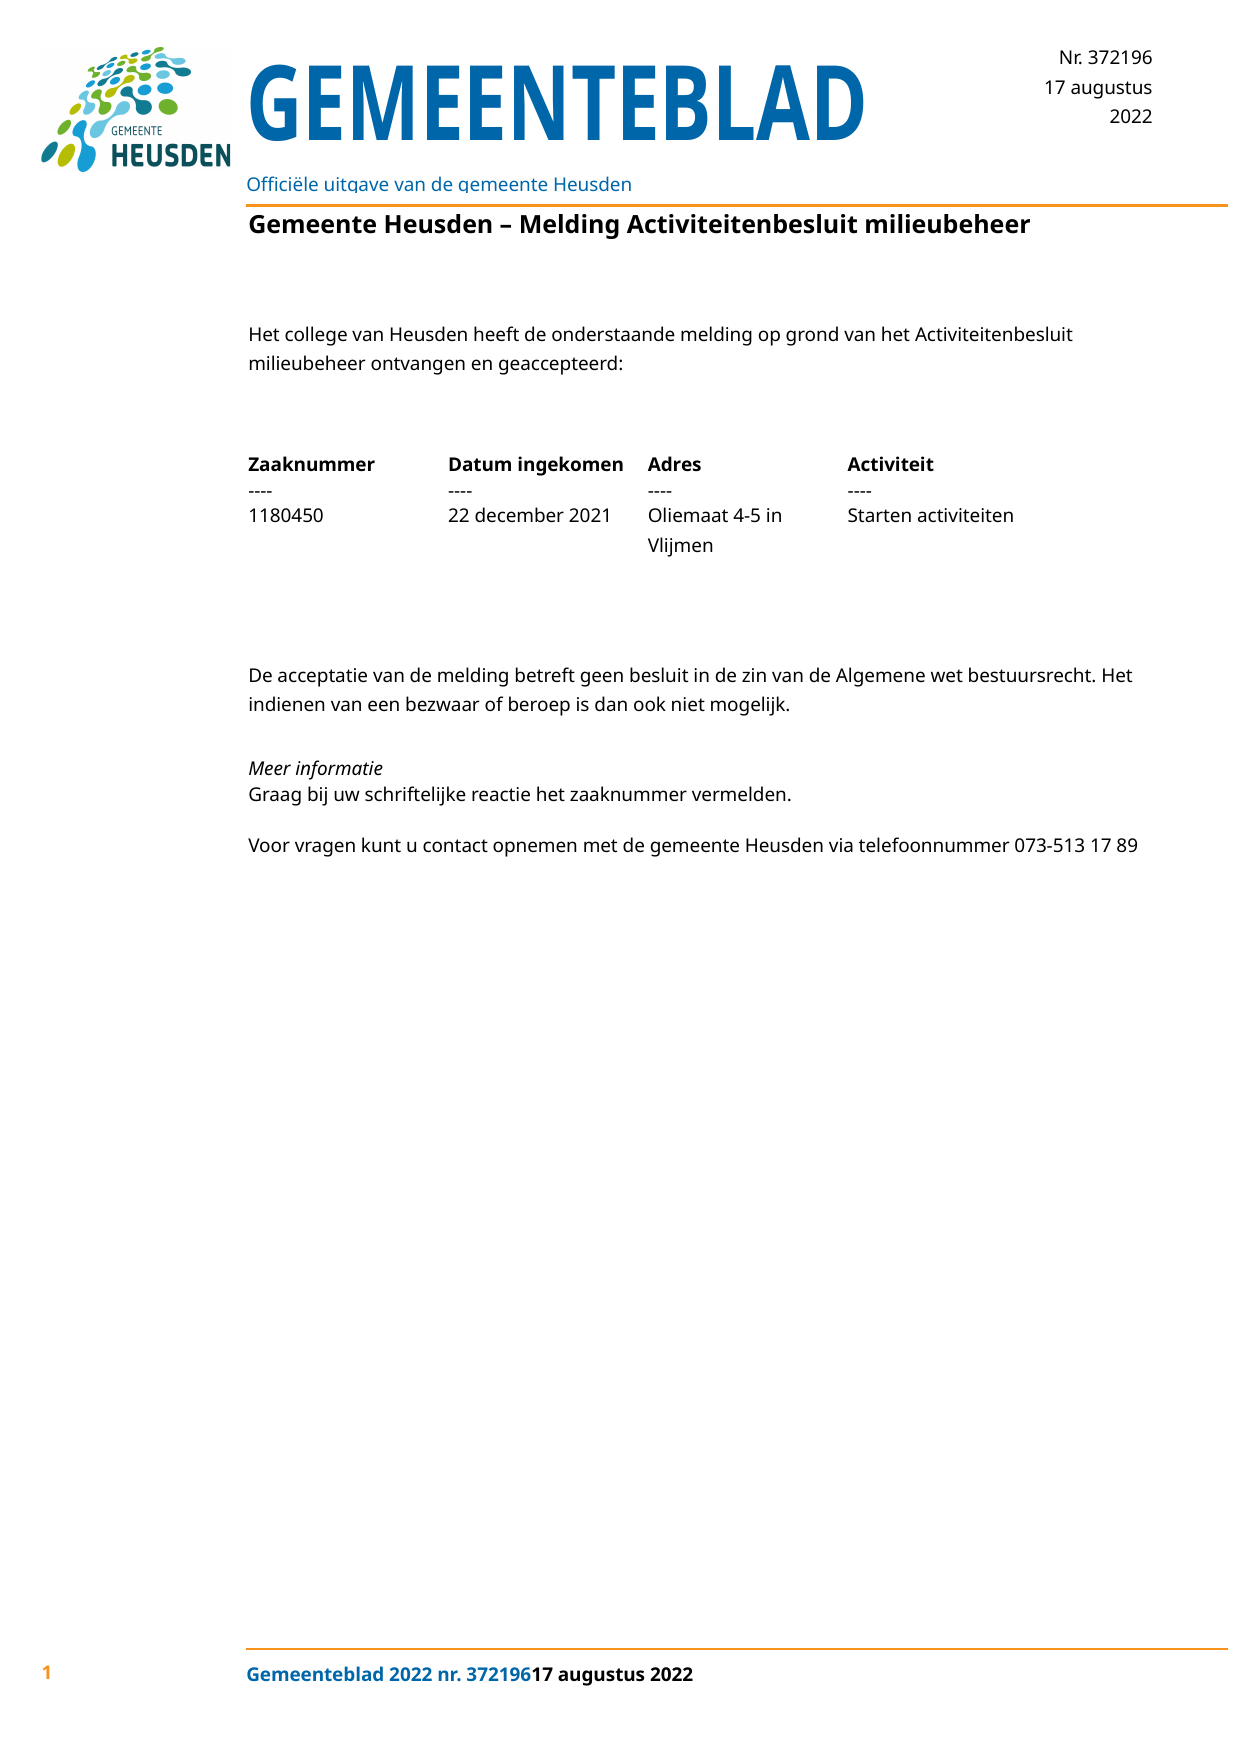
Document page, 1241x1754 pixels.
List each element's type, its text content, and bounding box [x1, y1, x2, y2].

text Graag bij uw schriftelijke reactie het zaaknummer vermelden. [248, 781, 1152, 807]
text Voor vragen kunt u contact opnemen met de gemeente Heusden via telefoonnummer 073-513 17 89 [248, 832, 1152, 857]
text De acceptatie van de melding betreft geen besluit in de zin van de Algemene wet bestuursrecht. Het indienen van een bezwaar of beroep is dan ook niet mogelijk. [248, 662, 1152, 717]
table_header Activiteit [848, 451, 1152, 477]
text Meer informatie [248, 756, 1152, 781]
table_cell 22 december 2021 [448, 503, 648, 558]
table_cell ---- [848, 477, 1152, 503]
table_header Adres [648, 451, 847, 477]
table_cell ---- [248, 477, 448, 503]
picture [41, 47, 231, 172]
table_cell ---- [448, 477, 648, 503]
text Gemeente Heusden – Melding Activiteitenbesluit milieubeheer [248, 207, 1152, 241]
table_header Zaaknummer [248, 451, 448, 477]
table_cell ---- [648, 477, 847, 503]
text Het college van Heusden heeft de onderstaande melding op grond van het Activiteitenbesluit milieubeheer ontvangen en geaccepteerd: [248, 321, 1152, 376]
table_cell Starten activiteiten [848, 503, 1152, 558]
table_header Datum ingekomen [448, 451, 648, 477]
table_cell 1180450 [248, 503, 448, 558]
table_cell Oliemaat 4-5 in Vlijmen [648, 503, 847, 558]
